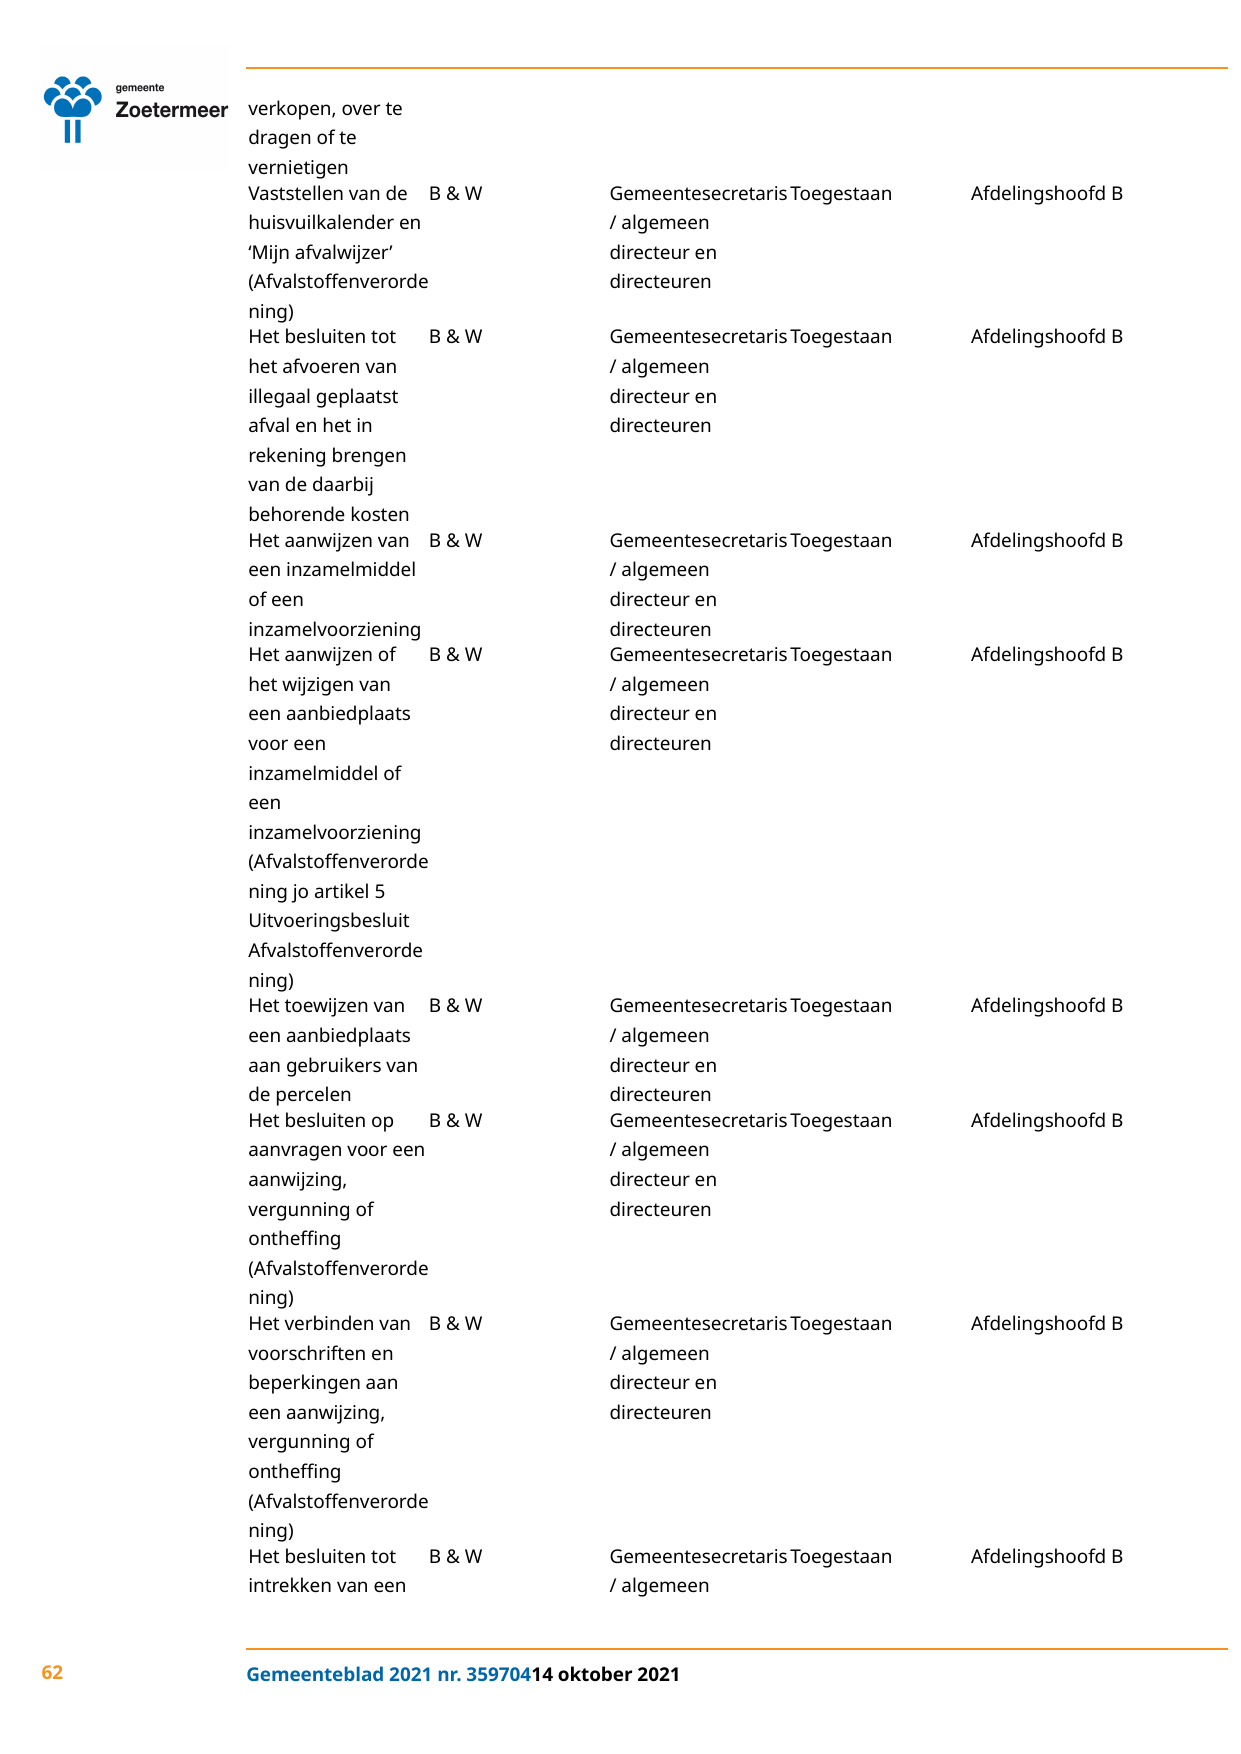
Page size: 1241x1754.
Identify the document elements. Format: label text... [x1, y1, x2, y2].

table_cell Afdelingshoofd B [971, 1107, 1152, 1310]
table_cell Afdelingshoofd B [971, 641, 1152, 993]
table_cell Gemeentesecretaris/ algemeen directeur en directeuren [609, 324, 790, 527]
table_cell B & W [429, 993, 609, 1107]
table_cell Afdelingshoofd B [971, 324, 1152, 527]
table_cell B & W [429, 641, 609, 993]
table_cell Het besluiten tot intrekken van een [248, 1543, 429, 1598]
table_cell B & W [429, 180, 609, 324]
table_cell [609, 95, 790, 180]
table_cell Afdelingshoofd B [971, 1543, 1152, 1598]
table_cell Toegestaan [790, 1107, 971, 1310]
table_cell Het verbinden van voorschriften en beperkingen aan een aanwijzing, vergunning of ontheffing (Afvalstoffenverordening) [248, 1310, 429, 1543]
table_cell Gemeentesecretaris/ algemeen directeur en directeuren [609, 527, 790, 641]
table_cell [971, 95, 1152, 180]
table_cell Afdelingshoofd B [971, 993, 1152, 1107]
table_cell [790, 95, 971, 180]
table_cell [429, 95, 609, 180]
table_cell Toegestaan [790, 641, 971, 993]
table_cell Afdelingshoofd B [971, 1310, 1152, 1543]
table_cell B & W [429, 1107, 609, 1310]
table_cell B & W [429, 527, 609, 641]
table_cell verkopen, over te dragen of te vernietigen [248, 95, 429, 180]
table_cell Het toewijzen van een aanbiedplaats aan gebruikers van de percelen [248, 993, 429, 1107]
table_cell Toegestaan [790, 1310, 971, 1543]
table_cell Toegestaan [790, 324, 971, 527]
table_cell Toegestaan [790, 180, 971, 324]
table_cell Het besluiten op aanvragen voor een aanwijzing, vergunning of ontheffing (Afvalstoffenverordening) [248, 1107, 429, 1310]
table_cell Afdelingshoofd B [971, 527, 1152, 641]
table_cell Het aanwijzen van een inzamelmiddel of een inzamelvoorziening [248, 527, 429, 641]
table_cell Gemeentesecretaris/ algemeen directeur en directeuren [609, 993, 790, 1107]
table_cell Gemeentesecretaris/ algemeen directeur en directeuren [609, 180, 790, 324]
table_cell B & W [429, 324, 609, 527]
table_cell B & W [429, 1310, 609, 1543]
table_cell Afdelingshoofd B [971, 180, 1152, 324]
table_cell Gemeentesecretaris/ algemeen directeur en directeuren [609, 641, 790, 993]
table_cell Toegestaan [790, 1543, 971, 1598]
table_cell Gemeentesecretaris/ algemeen [609, 1543, 790, 1598]
table_cell Gemeentesecretaris/ algemeen directeur en directeuren [609, 1107, 790, 1310]
picture [41, 47, 231, 172]
table_cell Het besluiten tot het afvoeren van illegaal geplaatst afval en het in rekening brengen van de daarbij behorende kosten [248, 324, 429, 527]
table_cell Het aanwijzen of het wijzigen van een aanbiedplaats voor een inzamelmiddel of een inzamelvoorziening (Afvalstoffenverordening jo artikel 5 Uitvoeringsbesluit Afvalstoffenverordening) [248, 641, 429, 993]
table_cell Toegestaan [790, 527, 971, 641]
table_cell Toegestaan [790, 993, 971, 1107]
table_cell Vaststellen van de huisvuilkalender en ‘Mijn afvalwijzer’ (Afvalstoffenverordening) [248, 180, 429, 324]
table_cell B & W [429, 1543, 609, 1598]
table_cell Gemeentesecretaris/ algemeen directeur en directeuren [609, 1310, 790, 1543]
